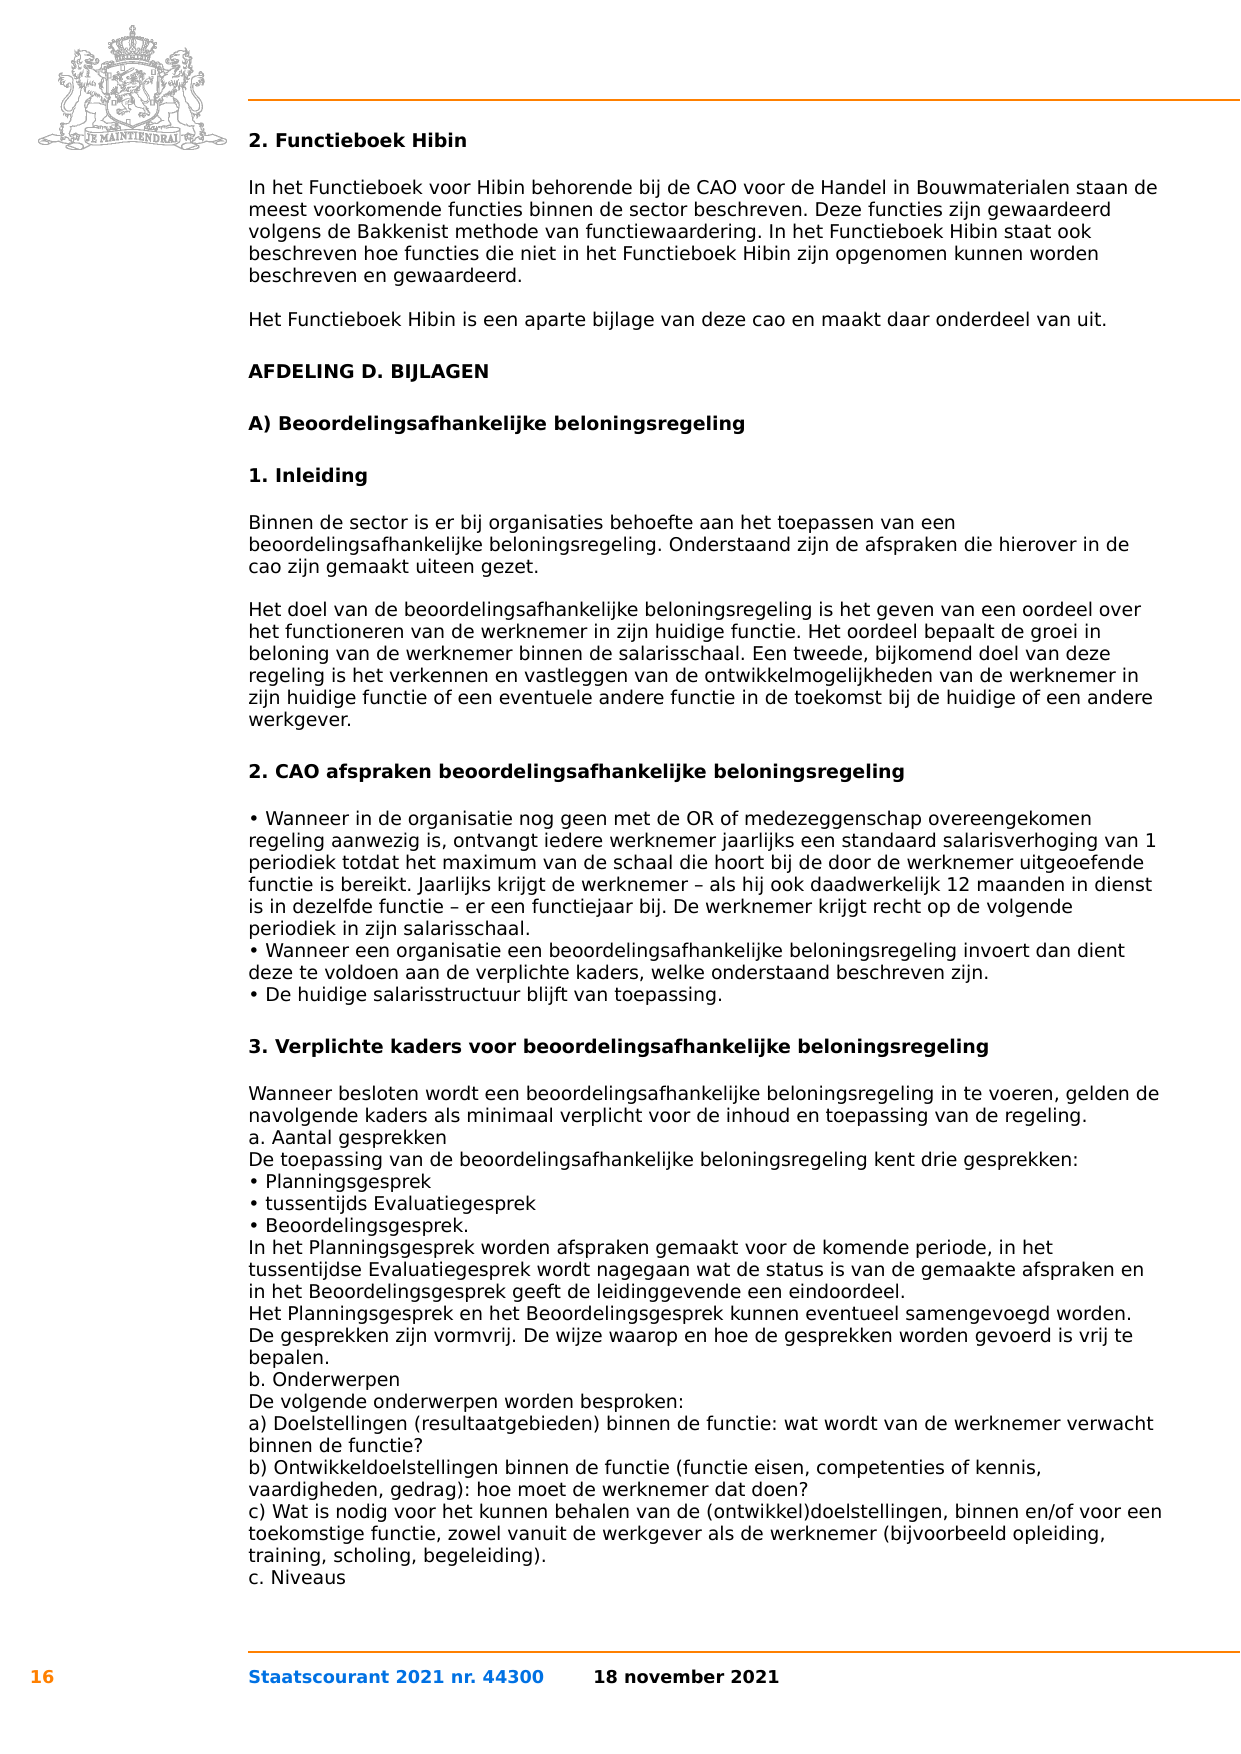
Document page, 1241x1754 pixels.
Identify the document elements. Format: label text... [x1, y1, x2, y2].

text b) Ontwikkeldoelstellingen binnen de functie (functie eisen, competenties of kennis, vaardigheden, gedrag): hoe moet de werknemer dat doen? [248, 1457, 1163, 1501]
text De volgende onderwerpen worden besproken: [248, 1391, 1163, 1413]
text a) Doelstellingen (resultaatgebieden) binnen de functie: wat wordt van de werknemer verwacht binnen de functie? [248, 1413, 1163, 1457]
text In het Planningsgesprek worden afspraken gemaakt voor de komende periode, in het tussentijdse Evaluatiegesprek wordt nagegaan wat de status is van de gemaakte afspraken en in het Beoordelingsgesprek geeft de leidinggevende een eindoordeel. [248, 1237, 1163, 1303]
text • De huidige salarisstructuur blijft van toepassing. [248, 984, 1163, 1006]
subtitle A) Beoordelingsafhankelijke beloningsregeling [248, 413, 1163, 434]
text • Wanneer een organisatie een beoordelingsafhankelijke beloningsregeling invoert dan dient deze te voldoen aan de verplichte kaders, welke onderstaand beschreven zijn. [248, 940, 1163, 984]
subtitle 2. Functieboek Hibin [248, 130, 1163, 152]
text In het Functieboek voor Hibin behorende bij de CAO voor de Handel in Bouwmaterialen staan de meest voorkomende functies binnen de sector beschreven. Deze functies zijn gewaardeerd volgens de Bakkenist methode van functiewaardering. In het Functieboek Hibin staat ook beschreven hoe functies die niet in het Functieboek Hibin zijn opgenomen kunnen worden beschreven en gewaardeerd. [248, 177, 1163, 287]
text b. Onderwerpen [248, 1369, 1163, 1391]
subtitle 1. Inleiding [248, 464, 1163, 487]
text Binnen de sector is er bij organisaties behoefte aan het toepassen van een beoordelingsafhankelijke beloningsregeling. Onderstaand zijn de afspraken die hierover in de cao zijn gemaakt uiteen gezet. [248, 512, 1163, 577]
text c. Niveaus [248, 1567, 1163, 1588]
text Wanneer besloten wordt een beoordelingsafhankelijke beloningsregeling in te voeren, gelden de navolgende kaders als minimaal verplicht voor de inhoud en toepassing van de regeling. [248, 1083, 1163, 1127]
text • Beoordelingsgesprek. [248, 1215, 1163, 1237]
text • Planningsgesprek [248, 1171, 1163, 1193]
text Het doel van de beoordelingsafhankelijke beloningsregeling is het geven van een oordeel over het functioneren van de werknemer in zijn huidige functie. Het oordeel bepaalt de groei in beloning van de werknemer binnen de salarisschaal. Een tweede, bijkomend doel van deze regeling is het verkennen en vastleggen van de ontwikkelmogelijkheden van de werknemer in zijn huidige functie of een eventuele andere functie in de toekomst bij de huidige of een andere werkgever. [248, 599, 1163, 731]
subtitle 3. Verplichte kaders voor beoordelingsafhankelijke beloningsregeling [248, 1036, 1163, 1058]
subtitle AFDELING D. BIJLAGEN [248, 361, 1163, 383]
text De toepassing van de beoordelingsafhankelijke beloningsregeling kent drie gesprekken: [248, 1149, 1163, 1171]
subtitle 2. CAO afspraken beoordelingsafhankelijke beloningsregeling [248, 761, 1163, 783]
text c) Wat is nodig voor het kunnen behalen van de (ontwikkel)doelstellingen, binnen en/of voor een toekomstige functie, zowel vanuit de werkgever als de werknemer (bijvoorbeeld opleiding, training, scholing, begeleiding). [248, 1501, 1163, 1567]
text • Wanneer in de organisatie nog geen met de OR of medezeggenschap overeengekomen regeling aanwezig is, ontvangt iedere werknemer jaarlijks een standaard salarisverhoging van 1 periodiek totdat het maximum van de schaal die hoort bij de door de werknemer uitgeoefende functie is bereikt. Jaarlijks krijgt de werknemer – als hij ook daadwerkelijk 12 maanden in dienst is in dezelfde functie – er een functiejaar bij. De werknemer krijgt recht op de volgende periodiek in zijn salarisschaal. [248, 808, 1163, 940]
picture [38, 25, 227, 150]
text Het Planningsgesprek en het Beoordelingsgesprek kunnen eventueel samengevoegd worden. De gesprekken zijn vormvrij. De wijze waarop en hoe de gesprekken worden gevoerd is vrij te bepalen. [248, 1303, 1163, 1369]
text Het Functieboek Hibin is een aparte bijlage van deze cao en maakt daar onderdeel van uit. [248, 309, 1163, 331]
text a. Aantal gesprekken [248, 1127, 1163, 1149]
text • tussentijds Evaluatiegesprek [248, 1193, 1163, 1215]
